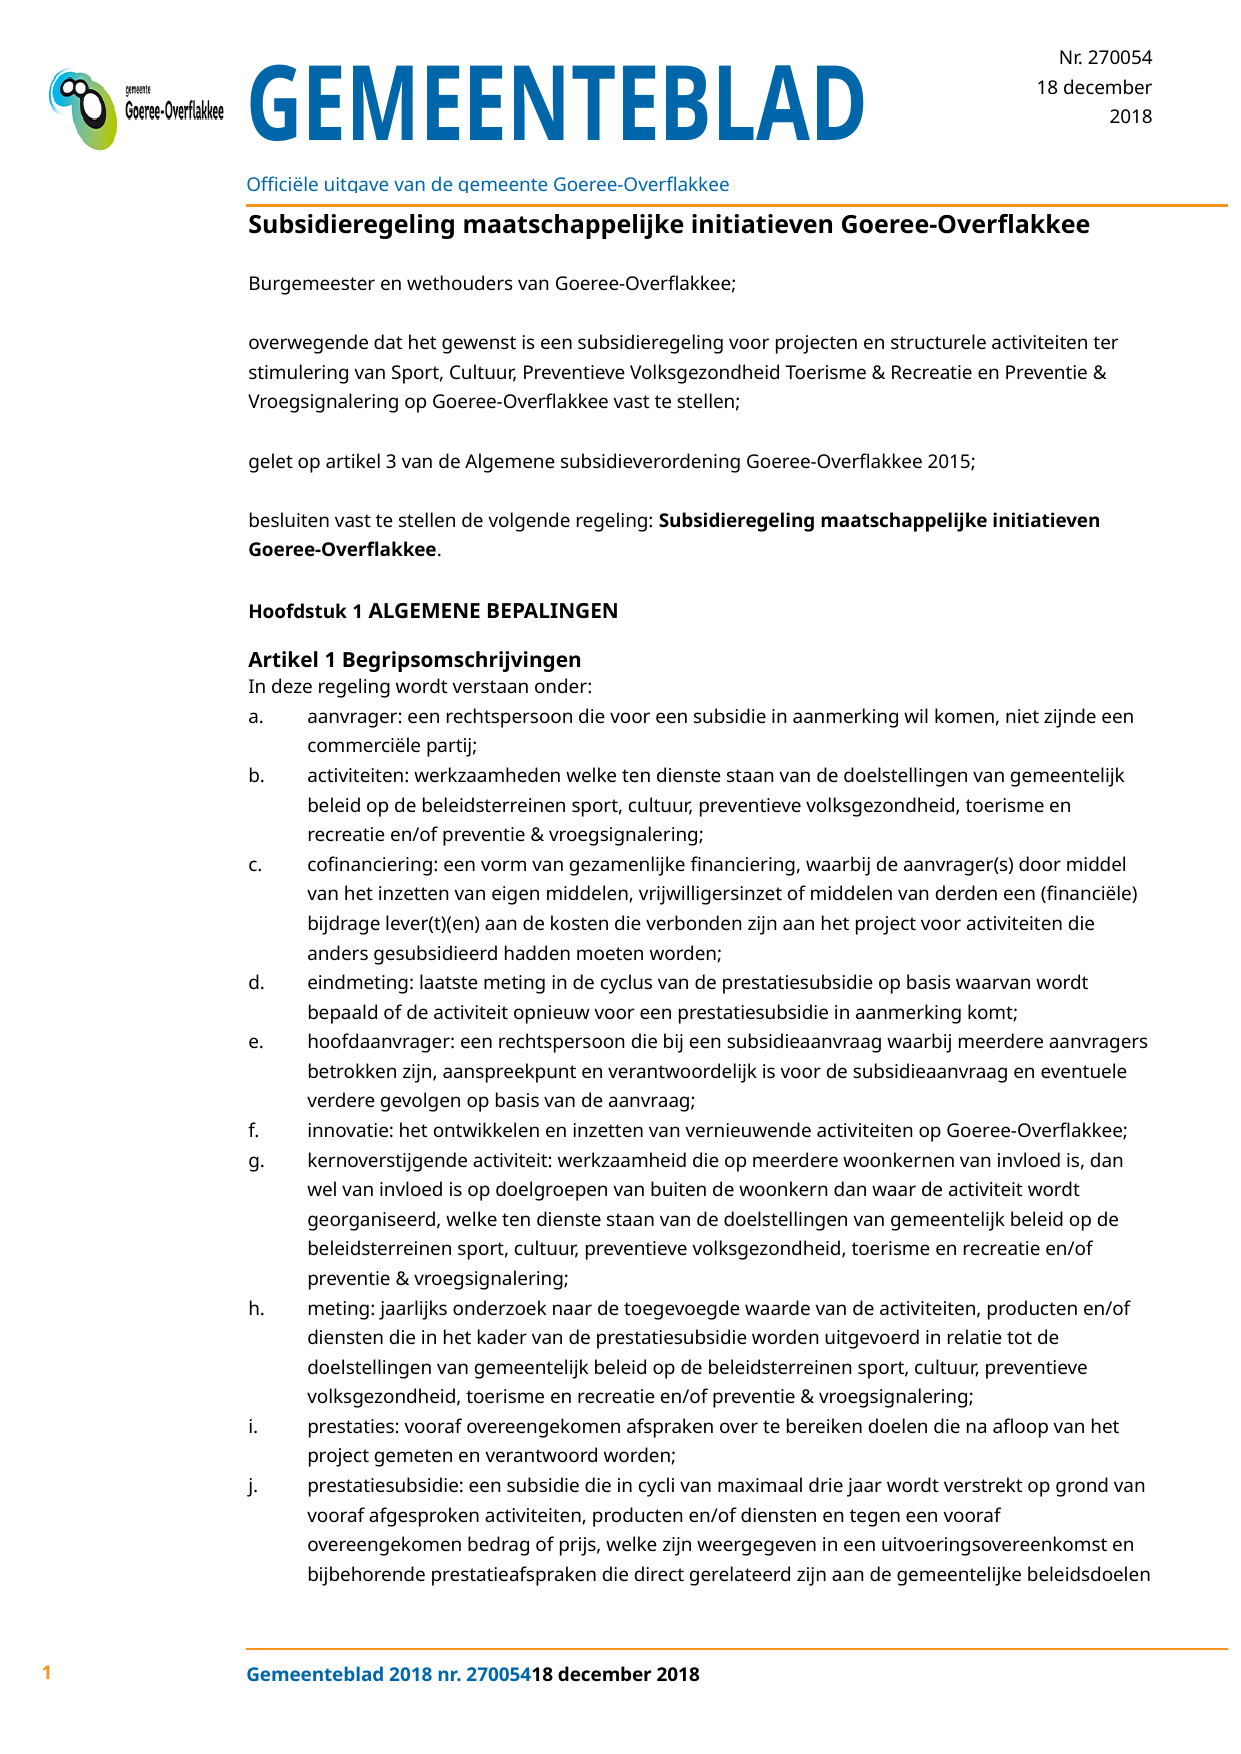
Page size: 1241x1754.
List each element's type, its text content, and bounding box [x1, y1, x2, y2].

text overwegende dat het gewenst is een subsidieregeling voor projecten en structurele activiteiten ter stimulering van Sport, Cultuur, Preventieve Volksgezondheid Toerisme & Recreatie en Preventie & Vroegsignalering op Goeree-Overflakkee vast te stellen; [248, 329, 1152, 414]
list eindmeting: laatste meting in de cyclus van de prestatiesubsidie op basis waarvan wordt bepaald of de activiteit opnieuw voor een prestatiesubsidie in aanmerking komt; [248, 969, 1152, 1024]
text besluiten vast te stellen de volgende regeling: Subsidieregeling maatschappelijke initiatieven Goeree-Overflakkee. [248, 507, 1152, 562]
list kernoverstijgende activiteit: werkzaamheid die op meerdere woonkernen van invloed is, dan wel van invloed is op doelgroepen van buiten de woonkern dan waar de activiteit wordt georganiseerd, welke ten dienste staan van de doelstellingen van gemeentelijk beleid op de beleidsterreinen sport, cultuur, preventieve volksgezondheid, toerisme en recreatie en/of preventie & vroegsignalering; [248, 1147, 1152, 1291]
list meting: jaarlijks onderzoek naar de toegevoegde waarde van de activiteiten, producten en/of diensten die in het kader van de prestatiesubsidie worden uitgevoerd in relatie tot de doelstellingen van gemeentelijk beleid op de beleidsterreinen sport, cultuur, preventieve volksgezondheid, toerisme en recreatie en/of preventie & vroegsignalering; [248, 1295, 1152, 1409]
list hoofdaanvrager: een rechtspersoon die bij een subsidieaanvraag waarbij meerdere aanvragers betrokken zijn, aanspreekpunt en verantwoordelijk is voor de subsidieaanvraag en eventuele verdere gevolgen op basis van de aanvraag; [248, 1028, 1152, 1113]
list prestatiesubsidie: een subsidie die in cycli van maximaal drie jaar wordt verstrekt op grond van vooraf afgesproken activiteiten, producten en/of diensten en tegen een vooraf overeengekomen bedrag of prijs, welke zijn weergegeven in een uitvoeringsovereenkomst en bijbehorende prestatieafspraken die direct gerelateerd zijn aan de gemeentelijke beleidsdoelen [248, 1472, 1152, 1587]
list cofinanciering: een vorm van gezamenlijke financiering, waarbij de aanvrager(s) door middel van het inzetten van eigen middelen, vrijwilligersinzet of middelen van derden een (financiële) bijdrage lever(t)(en) aan de kosten die verbonden zijn aan het project voor activiteiten die anders gesubsidieerd hadden moeten worden; [248, 851, 1152, 965]
text Burgemeester en wethouders van Goeree-Overflakkee; [248, 270, 1152, 296]
list innovatie: het ontwikkelen en inzetten van vernieuwende activiteiten op Goeree-Overflakkee; [248, 1117, 1152, 1143]
text Subsidieregeling maatschappelijke initiatieven Goeree-Overflakkee [248, 207, 1152, 241]
text Artikel 1 Begripsomschrijvingen [248, 645, 1152, 673]
list prestaties: vooraf overeengekomen afspraken over te bereiken doelen die na afloop van het project gemeten en verantwoord worden; [248, 1413, 1152, 1468]
picture [41, 47, 231, 172]
text gelet op artikel 3 van de Algemene subsidieverordening Goeree-Overflakkee 2015; [248, 448, 1152, 473]
list aanvrager: een rechtspersoon die voor een subsidie in aanmerking wil komen, niet zijnde een commerciële partij; [248, 703, 1152, 758]
text Hoofdstuk 1 ALGEMENE BEPALINGEN [248, 596, 1152, 624]
text In deze regeling wordt verstaan onder: [248, 673, 1152, 699]
list activiteiten: werkzaamheden welke ten dienste staan van de doelstellingen van gemeentelijk beleid op de beleidsterreinen sport, cultuur, preventieve volksgezondheid, toerisme en recreatie en/of preventie & vroegsignalering; [248, 762, 1152, 847]
